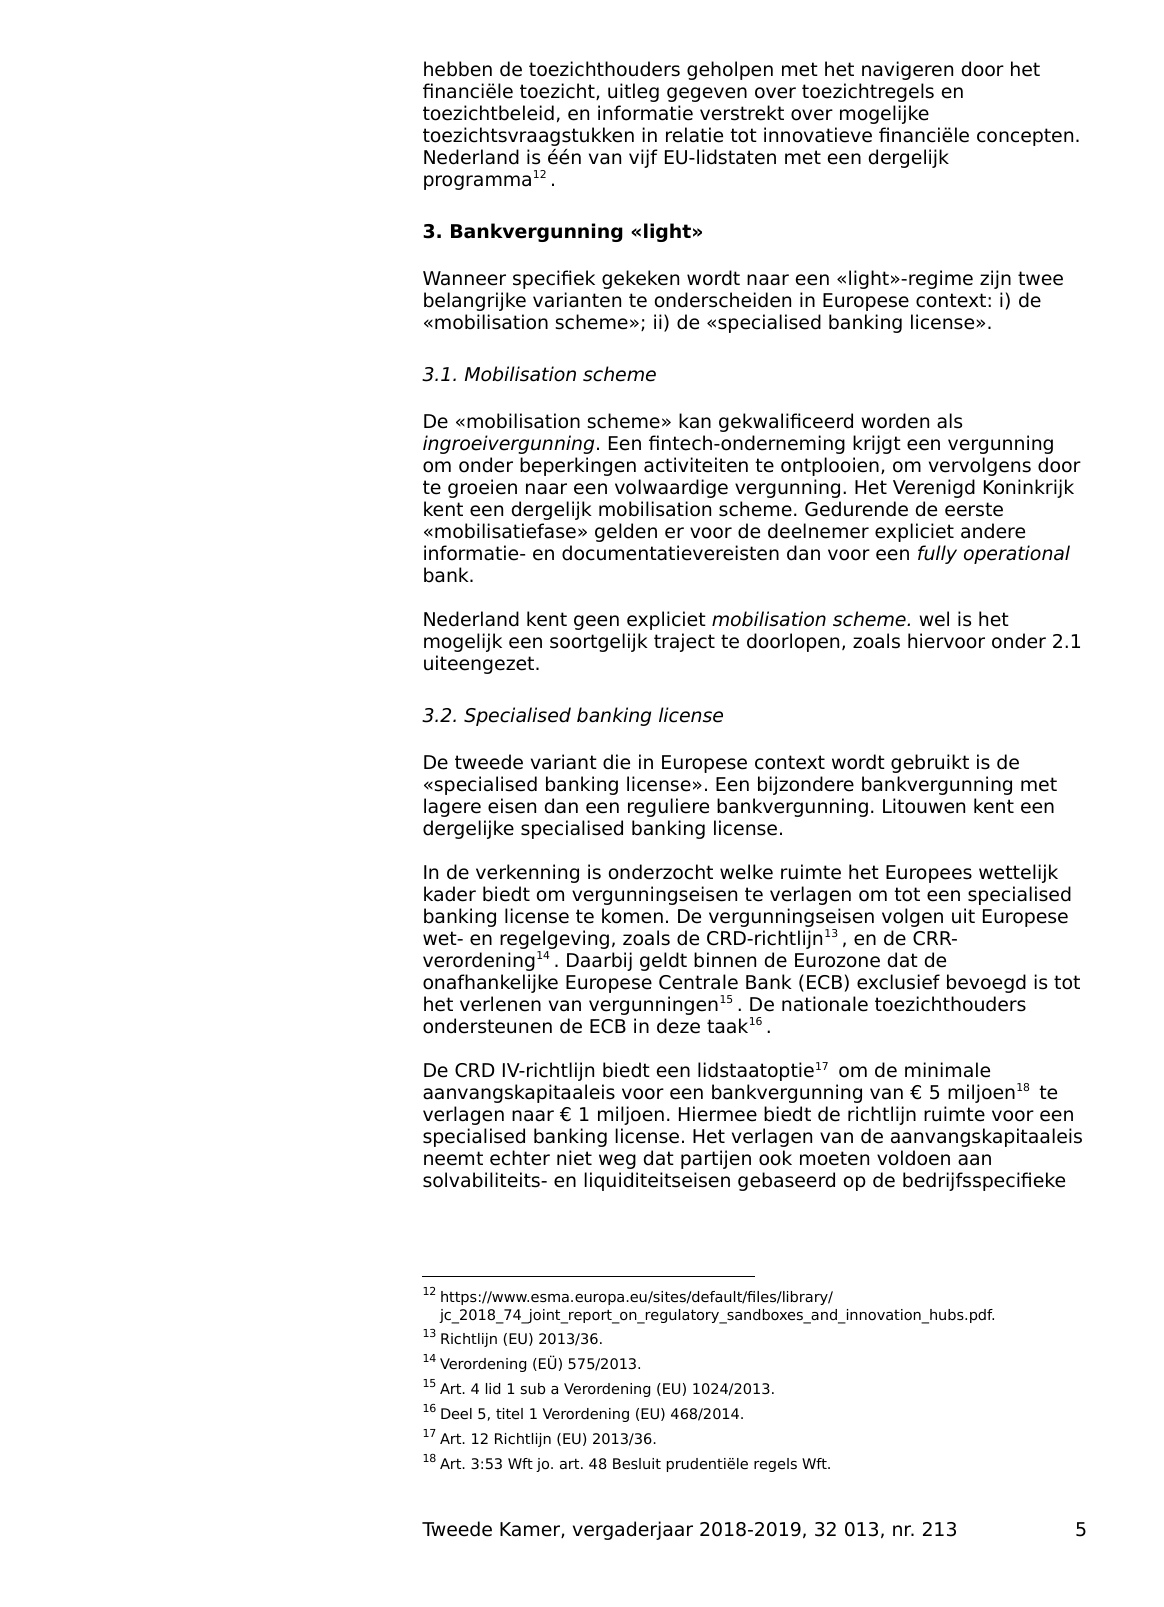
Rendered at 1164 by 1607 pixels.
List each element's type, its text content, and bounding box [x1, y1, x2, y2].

text Deel 5, titel 1 Verordening (EU) 468/2014. [422, 1402, 1087, 1424]
text De tweede variant die in Europese context wordt gebruikt is de «specialised banking license». Een bijzondere bankvergunning met lagere eisen dan een reguliere bankvergunning. Litouwen kent een dergelijke specialised banking license. [422, 752, 1087, 840]
text De CRD IV-richtlijn biedt een lidstaatoptie om de minimale aanvangskapitaaleis voor een bankvergunning van € 5 miljoen te verlagen naar € 1 miljoen. Hiermee biedt de richtlijn ruimte voor een specialised banking license. Het verlagen van de aanvangskapitaaleis neemt echter niet weg dat partijen ook moeten voldoen aan solvabiliteits- en liquiditeitseisen gebaseerd op de bedrijfsspecifieke [422, 1060, 1087, 1192]
subtitle 3.1. Mobilisation scheme [422, 364, 1087, 386]
text Art. 12 Richtlijn (EU) 2013/36. [422, 1427, 1087, 1449]
subtitle 3. Bankvergunning «light» [422, 221, 1087, 243]
subtitle 3.2. Specialised banking license [422, 705, 1087, 727]
text Richtlijn (EU) 2013/36. [422, 1327, 1087, 1349]
text Verordening (EÜ) 575/2013. [422, 1352, 1087, 1374]
text Nederland kent geen expliciet mobilisation scheme. wel is het mogelijk een soortgelijk traject te doorlopen, zoals hiervoor onder 2.1 uiteengezet. [422, 609, 1087, 675]
text Wanneer specifiek gekeken wordt naar een «light»-regime zijn twee belangrijke varianten te onderscheiden in Europese context: i) de «mobilisation scheme»; ii) de «specialised banking license». [422, 268, 1087, 334]
text In de verkenning is onderzocht welke ruimte het Europees wettelijk kader biedt om vergunningseisen te verlagen om tot een specialised banking license te komen. De vergunningseisen volgen uit Europese wet- en regelgeving, zoals de CRD-richtlijn, en de CRR-verordening. Daarbij geldt binnen de Eurozone dat de onafhankelijke Europese Centrale Bank (ECB) exclusief bevoegd is tot het verlenen van vergunningen. De nationale toezichthouders ondersteunen de ECB in deze taak. [422, 862, 1087, 1038]
text Art. 3:53 Wft jo. art. 48 Besluit prudentiële regels Wft. [422, 1452, 1087, 1474]
text hebben de toezichthouders geholpen met het navigeren door het financiële toezicht, uitleg gegeven over toezichtregels en toezichtbeleid, en informatie verstrekt over mogelijke toezichtsvraagstukken in relatie tot innovatieve financiële concepten. Nederland is één van vijf EU-lidstaten met een dergelijk programma. [422, 59, 1087, 191]
text De «mobilisation scheme» kan gekwalificeerd worden als ingroeivergunning. Een fintech-onderneming krijgt een vergunning om onder beperkingen activiteiten te ontplooien, om vervolgens door te groeien naar een volwaardige vergunning. Het Verenigd Koninkrijk kent een dergelijk mobilisation scheme. Gedurende de eerste «mobilisatiefase» gelden er voor de deelnemer expliciet andere informatie- en documentatievereisten dan voor een fully operational bank. [422, 411, 1087, 587]
text Art. 4 lid 1 sub a Verordening (EU) 1024/2013. [422, 1377, 1087, 1399]
text https://www.esma.europa.eu/sites/default/files/library/jc_2018_74_joint_report_on_regulatory_sandboxes_and_innovation_hubs.pdf. [422, 1285, 1087, 1324]
